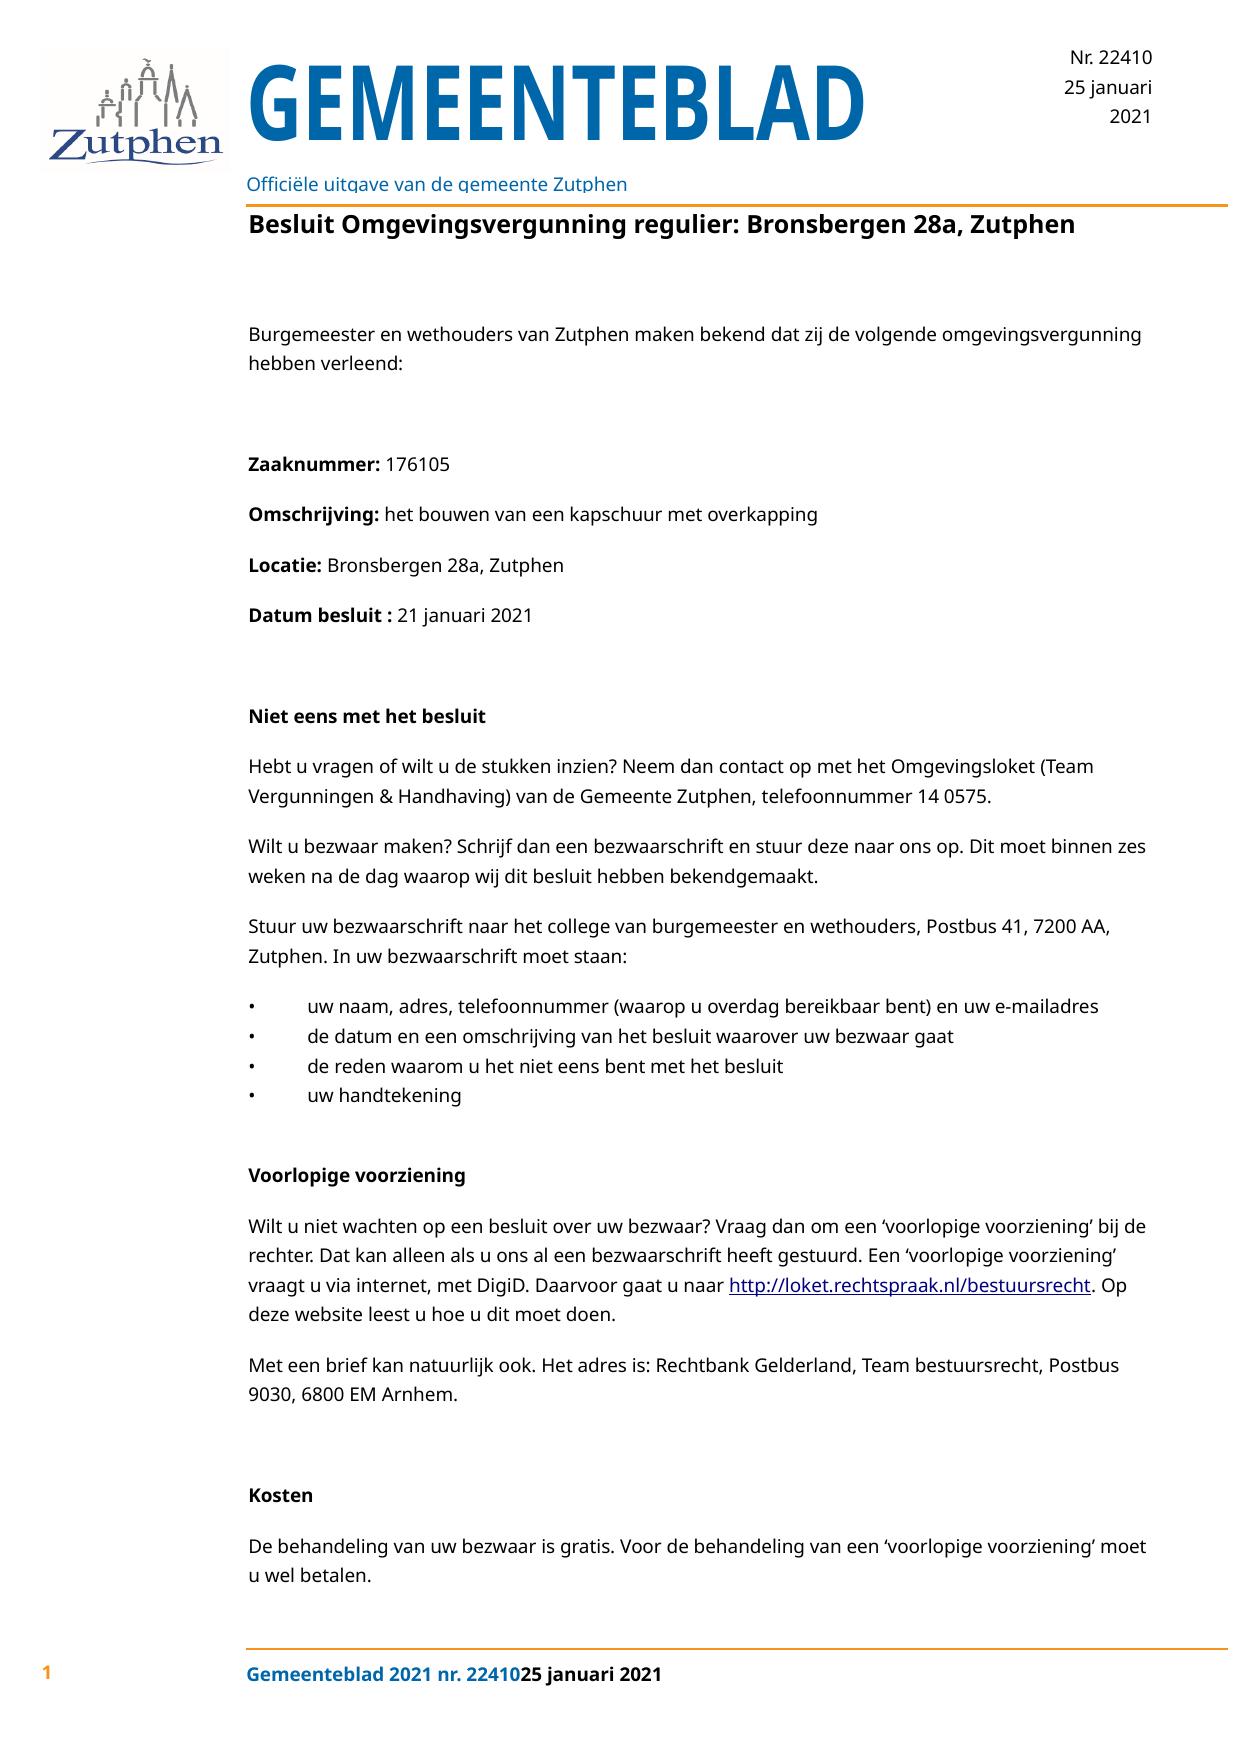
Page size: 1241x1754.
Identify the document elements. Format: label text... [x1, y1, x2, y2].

text Hebt u vragen of wilt u de stukken inzien? Neem dan contact op met het Omgevingsloket (Team Vergunningen & Handhaving) van de Gemeente Zutphen, telefoonnummer 14 0575. [248, 754, 1152, 809]
text Kosten [248, 1482, 1152, 1508]
list de reden waarom u het niet eens bent met het besluit [248, 1053, 1152, 1078]
text Burgemeester en wethouders van Zutphen maken bekend dat zij de volgende omgevingsvergunning hebben verleend: [248, 321, 1152, 376]
text Besluit Omgevingsvergunning regulier: Bronsbergen 28a, Zutphen [248, 207, 1152, 241]
text Wilt u bezwaar maken? Schrijf dan een bezwaarschrift en stuur deze naar ons op. Dit moet binnen zes weken na de dag waarop wij dit besluit hebben bekendgemaakt. [248, 834, 1152, 889]
text Datum besluit : 21 januari 2021 [248, 602, 1152, 628]
text Locatie: Bronsbergen 28a, Zutphen [248, 552, 1152, 578]
list uw handtekening [248, 1082, 1152, 1108]
list uw naam, adres, telefoonnummer (waarop u overdag bereikbaar bent) en uw e-mailadres [248, 994, 1152, 1019]
text Met een brief kan natuurlijk ook. Het adres is: Rechtbank Gelderland, Team bestuursrecht, Postbus 9030, 6800 EM Arnhem. [248, 1352, 1152, 1407]
text Omschrijving: het bouwen van een kapschuur met overkapping [248, 502, 1152, 527]
text Voorlopige voorziening [248, 1162, 1152, 1188]
picture [41, 47, 231, 172]
text Niet eens met het besluit [248, 703, 1152, 729]
text Stuur uw bezwaarschrift naar het college van burgemeester en wethouders, Postbus 41, 7200 AA, Zutphen. In uw bezwaarschrift moet staan: [248, 914, 1152, 969]
list de datum en een omschrijving van het besluit waarover uw bezwaar gaat [248, 1023, 1152, 1049]
text De behandeling van uw bezwaar is gratis. Voor de behandeling van een ‘voorlopige voorziening’ moet u wel betalen. [248, 1533, 1152, 1588]
text Zaaknummer: 176105 [248, 451, 1152, 477]
text Wilt u niet wachten op een besluit over uw bezwaar? Vraag dan om een ‘voorlopige voorziening’ bij de rechter. Dat kan alleen als u ons al een bezwaarschrift heeft gestuurd. Een ‘voorlopige voorziening’ vraagt u via internet, met DigiD. Daarvoor gaat u naar http://loket.rechtspraak.nl/bestuursrecht. Op deze website leest u hoe u dit moet doen. [248, 1213, 1152, 1327]
